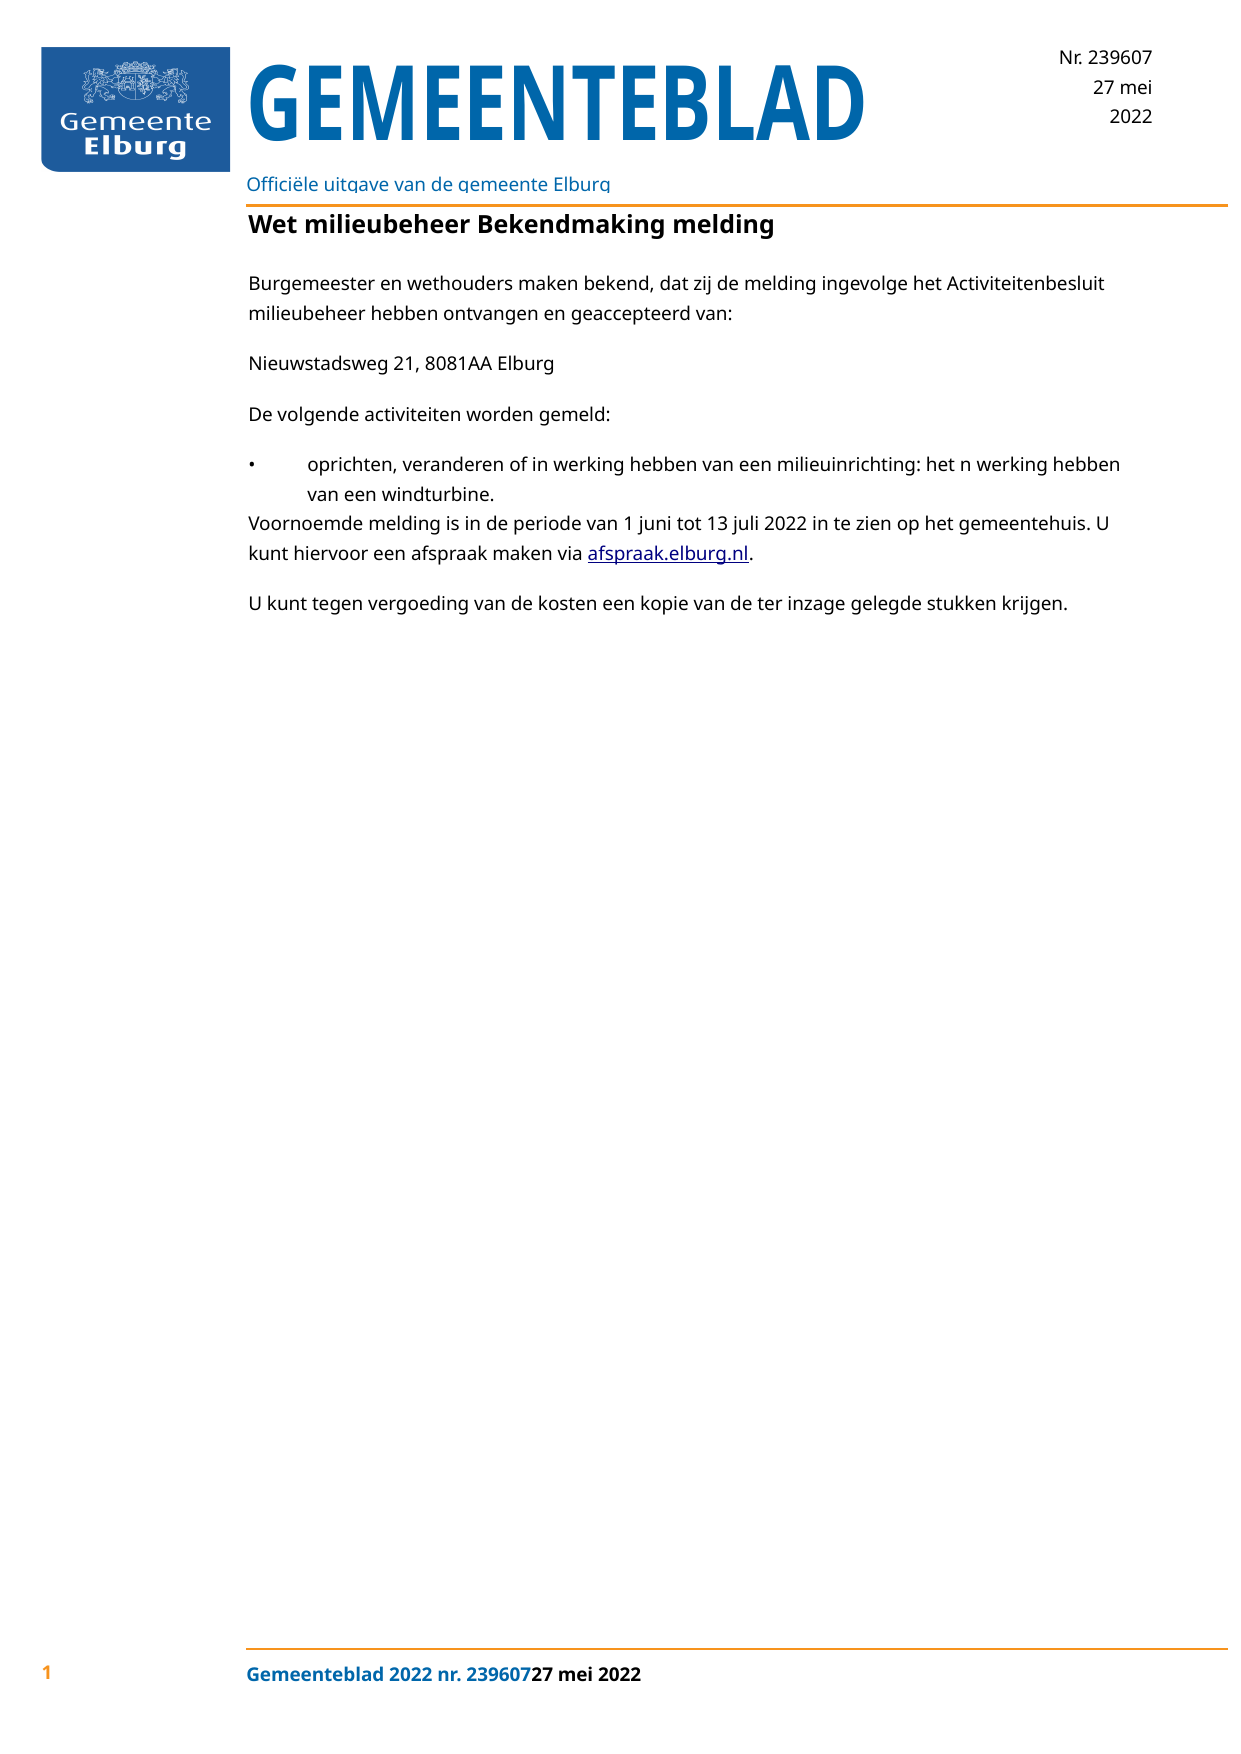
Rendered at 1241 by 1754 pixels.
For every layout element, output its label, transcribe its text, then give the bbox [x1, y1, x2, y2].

picture [41, 47, 231, 172]
list oprichten, veranderen of in werking hebben van een milieuinrichting: het n werking hebben van een windturbine. [248, 451, 1152, 506]
text Voornoemde melding is in de periode van 1 juni tot 13 juli 2022 in te zien op het gemeentehuis. U kunt hiervoor een afspraak maken via afspraak.elburg.nl. [248, 510, 1152, 566]
text Nieuwstadsweg 21, 8081AA Elburg [248, 350, 1152, 376]
text Burgemeester en wethouders maken bekend, dat zij de melding ingevolge het Activiteitenbesluit milieubeheer hebben ontvangen en geaccepteerd van: [248, 270, 1152, 326]
text Wet milieubeheer Bekendmaking melding [248, 207, 1152, 241]
text De volgende activiteiten worden gemeld: [248, 401, 1152, 426]
text U kunt tegen vergoeding van de kosten een kopie van de ter inzage gelegde stukken krijgen. [248, 590, 1152, 616]
